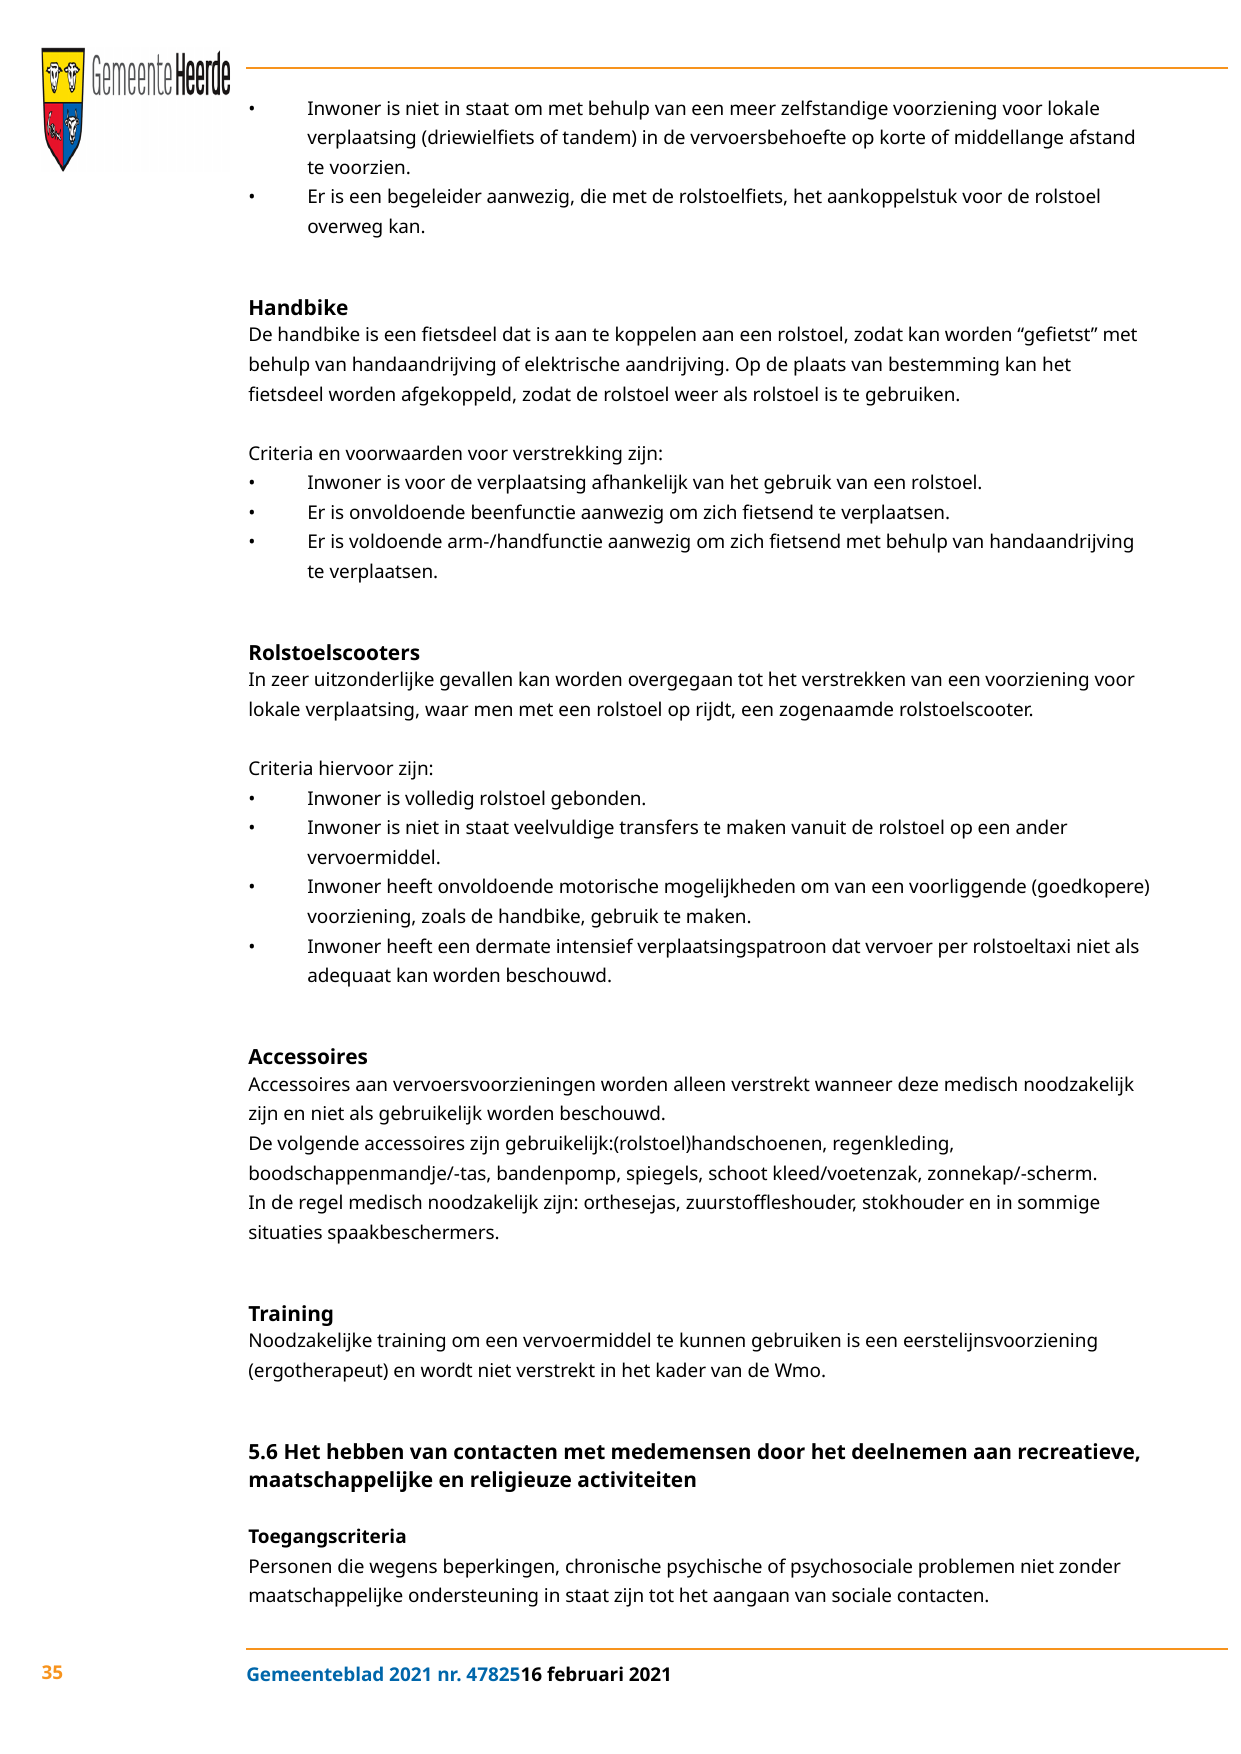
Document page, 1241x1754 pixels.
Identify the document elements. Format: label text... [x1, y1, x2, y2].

picture [41, 47, 231, 172]
text Training [248, 1299, 1152, 1327]
list Er is een begeleider aanwezig, die met de rolstoelfiets, het aankoppelstuk voor de rolstoel overweg kan. [248, 183, 1152, 239]
list Inwoner is niet in staat om met behulp van een meer zelfstandige voorziening voor lokale verplaatsing (driewielfiets of tandem) in de vervoersbehoefte op korte of middellange afstand te voorzien. [248, 95, 1152, 180]
text De handbike is een fietsdeel dat is aan te koppelen aan een rolstoel, zodat kan worden “gefietst” met behulp van handaandrijving of elektrische aandrijving. Op de plaats van bestemming kan het fietsdeel worden afgekoppeld, zodat de rolstoel weer als rolstoel is te gebruiken. [248, 322, 1152, 406]
text Handbike [248, 293, 1152, 322]
text De volgende accessoires zijn gebruikelijk:(rolstoel)handschoenen, regenkleding, boodschappenmandje/-tas, bandenpomp, spiegels, schoot kleed/voetenzak, zonnekap/-scherm. [248, 1130, 1152, 1185]
text Personen die wegens beperkingen, chronische psychische of psychosociale problemen niet zonder maatschappelijke ondersteuning in staat zijn tot het aangaan van sociale contacten. [248, 1553, 1152, 1608]
text 5.6 Het hebben van contacten met medemensen door het deelnemen aan recreatieve, maatschappelijke en religieuze activiteiten [248, 1437, 1152, 1494]
text Criteria en voorwaarden voor verstrekking zijn: [248, 440, 1152, 466]
list Inwoner is niet in staat veelvuldige transfers te maken vanuit de rolstoel op een ander vervoermiddel. [248, 814, 1152, 870]
list Inwoner heeft een dermate intensief verplaatsingspatroon dat vervoer per rolstoeltaxi niet als adequaat kan worden beschouwd. [248, 933, 1152, 988]
list Inwoner is volledig rolstoel gebonden. [248, 785, 1152, 811]
text Rolstoelscooters [248, 638, 1152, 667]
text In zeer uitzonderlijke gevallen kan worden overgegaan tot het verstrekken van een voorziening voor lokale verplaatsing, waar men met een rolstoel op rijdt, een zogenaamde rolstoelscooter. [248, 667, 1152, 722]
text Toegangscriteria [248, 1523, 1152, 1549]
text Accessoires [248, 1042, 1152, 1071]
text Accessoires aan vervoersvoorzieningen worden alleen verstrekt wanneer deze medisch noodzakelijk zijn en niet als gebruikelijk worden beschouwd. [248, 1071, 1152, 1126]
text In de regel medisch noodzakelijk zijn: orthesejas, zuurstoffleshouder, stokhouder en in sommige situaties spaakbeschermers. [248, 1189, 1152, 1244]
list Inwoner heeft onvoldoende motorische mogelijkheden om van een voorliggende (goedkopere) voorziening, zoals de handbike, gebruik te maken. [248, 874, 1152, 929]
text Noodzakelijke training om een vervoermiddel te kunnen gebruiken is een eerstelijnsvoorziening (ergotherapeut) en wordt niet verstrekt in het kader van de Wmo. [248, 1327, 1152, 1383]
text Criteria hiervoor zijn: [248, 755, 1152, 781]
list Inwoner is voor de verplaatsing afhankelijk van het gebruik van een rolstoel. [248, 469, 1152, 495]
list Er is voldoende arm-/handfunctie aanwezig om zich fietsend met behulp van handaandrijving te verplaatsen. [248, 529, 1152, 584]
list Er is onvoldoende beenfunctie aanwezig om zich fietsend te verplaatsen. [248, 499, 1152, 525]
